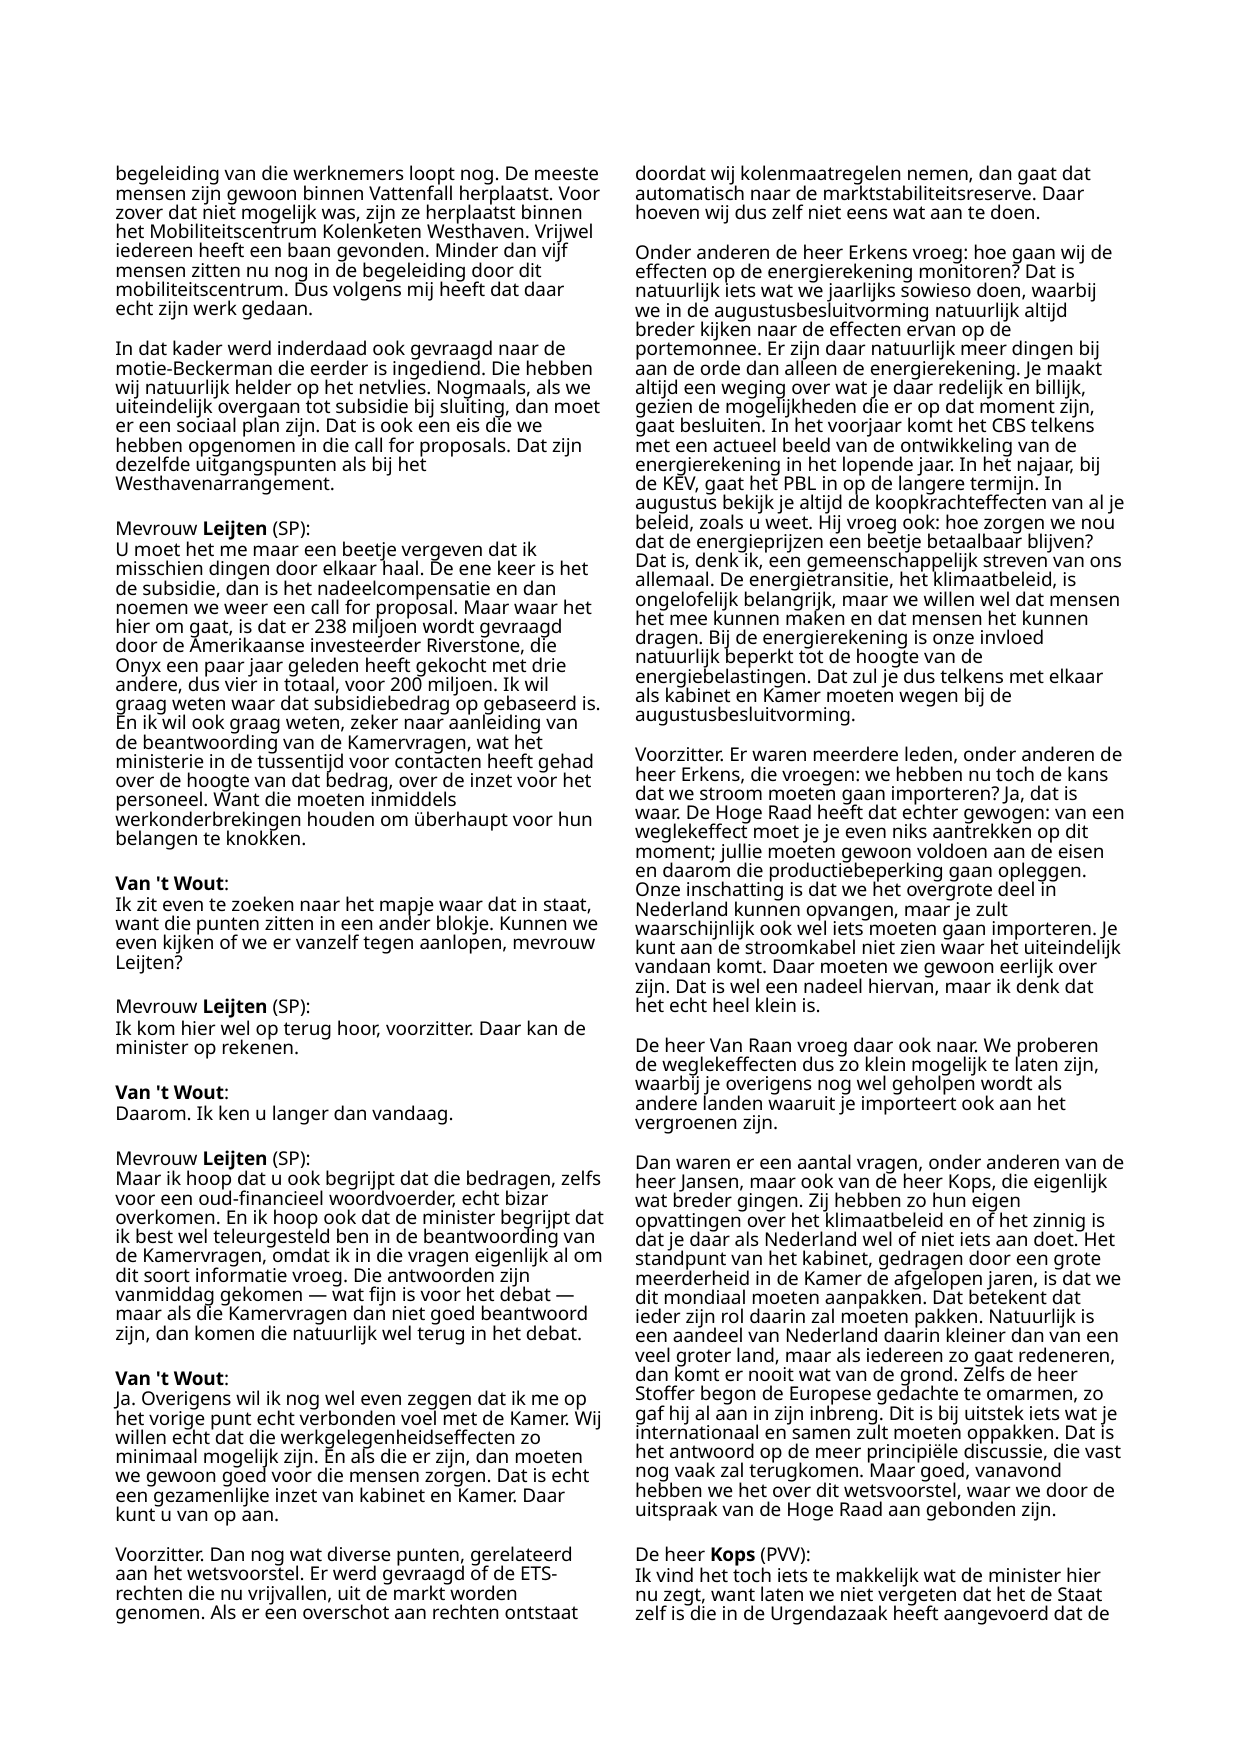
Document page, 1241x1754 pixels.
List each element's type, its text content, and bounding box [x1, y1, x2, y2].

text Mevrouw Leijten (SP): [115, 1145, 605, 1170]
text Voorzitter. Er waren meerdere leden, onder anderen de heer Erkens, die vroegen: we hebben nu toch de kans dat we stroom moeten gaan importeren? Ja, dat is waar. De Hoge Raad heeft dat echter gewogen: van een weglekeffect moet je je even niks aantrekken op dit moment; jullie moeten gewoon voldoen aan de eisen en daarom die productiebeperking gaan opleggen. Onze inschatting is dat we het overgrote deel in Nederland kunnen opvangen, maar je zult waarschijnlijk ook wel iets moeten gaan importeren. Je kunt aan de stroomkabel niet zien waar het uiteindelijk vandaan komt. Daar moeten we gewoon eerlijk over zijn. Dat is wel een nadeel hiervan, maar ik denk dat het echt heel klein is. [635, 746, 1125, 1016]
text Voorzitter. Dan nog wat diverse punten, gerelateerd aan het wetsvoorstel. Er werd gevraagd of de ETS-rechten die nu vrijvallen, uit de markt worden genomen. Als er een overschot aan rechten ontstaat [115, 1546, 605, 1623]
text begeleiding van die werknemers loopt nog. De meeste mensen zijn gewoon binnen Vattenfall herplaatst. Voor zover dat niet mogelijk was, zijn ze herplaatst binnen het Mobiliteitscentrum Kolenketen Westhaven. Vrijwel iedereen heeft een baan gevonden. Minder dan vijf mensen zitten nu nog in de begeleiding door dit mobiliteitscentrum. Dus volgens mij heeft dat daar echt zijn werk gedaan. [115, 165, 605, 319]
text Dan waren er een aantal vragen, onder anderen van de heer Jansen, maar ook van de heer Kops, die eigenlijk wat breder gingen. Zij hebben zo hun eigen opvattingen over het klimaatbeleid en of het zinnig is dat je daar als Nederland wel of niet iets aan doet. Het standpunt van het kabinet, gedragen door een grote meerderheid in de Kamer de afgelopen jaren, is dat we dit mondiaal moeten aanpakken. Dat betekent dat ieder zijn rol daarin zal moeten pakken. Natuurlijk is een aandeel van Nederland daarin kleiner dan van een veel groter land, maar als iedereen zo gaat redeneren, dan komt er nooit wat van de grond. Zelfs de heer Stoffer begon de Europese gedachte te omarmen, zo gaf hij al aan in zijn inbreng. Dit is bij uitstek iets wat je internationaal en samen zult moeten oppakken. Dat is het antwoord op de meer principiële discussie, die vast nog vaak zal terugkomen. Maar goed, vanavond hebben we het over dit wetsvoorstel, waar we door de uitspraak van de Hoge Raad aan gebonden zijn. [635, 1154, 1125, 1520]
text Mevrouw Leijten (SP): [115, 994, 605, 1019]
text Ik zit even te zoeken naar het mapje waar dat in staat, want die punten zitten in een ander blokje. Kunnen we even kijken of we er vanzelf tegen aanlopen, mevrouw Leijten? [115, 896, 605, 973]
text Mevrouw Leijten (SP): [115, 515, 605, 541]
text U moet het me maar een beetje vergeven dat ik misschien dingen door elkaar haal. De ene keer is het de subsidie, dan is het nadeelcompensatie en dan noemen we weer een call for proposal. Maar waar het hier om gaat, is dat er 238 miljoen wordt gevraagd door de Amerikaanse investeerder Riverstone, die Onyx een paar jaar geleden heeft gekocht met drie andere, dus vier in totaal, voor 200 miljoen. Ik wil graag weten waar dat subsidiebedrag op gebaseerd is. En ik wil ook graag weten, zeker naar aanleiding van de beantwoording van de Kamervragen, wat het ministerie in de tussentijd voor contacten heeft gehad over de hoogte van dat bedrag, over de inzet voor het personeel. Want die moeten inmiddels werkonderbrekingen houden om überhaupt voor hun belangen te knokken. [115, 541, 605, 849]
text Onder anderen de heer Erkens vroeg: hoe gaan wij de effecten op de energierekening monitoren? Dat is natuurlijk iets wat we jaarlijks sowieso doen, waarbij we in de augustusbesluitvorming natuurlijk altijd breder kijken naar de effecten ervan op de portemonnee. Er zijn daar natuurlijk meer dingen bij aan de orde dan alleen de energierekening. Je maakt altijd een weging over wat je daar redelijk en billijk, gezien de mogelijkheden die er op dat moment zijn, gaat besluiten. In het voorjaar komt het CBS telkens met een actueel beeld van de ontwikkeling van de energierekening in het lopende jaar. In het najaar, bij de KEV, gaat het PBL in op de langere termijn. In augustus bekijk je altijd de koopkrachteffecten van al je beleid, zoals u weet. Hij vroeg ook: hoe zorgen we nou dat de energieprijzen een beetje betaalbaar blijven? Dat is, denk ik, een gemeenschappelijk streven van ons allemaal. De energietransitie, het klimaatbeleid, is ongelofelijk belangrijk, maar we willen wel dat mensen het mee kunnen maken en dat mensen het kunnen dragen. Bij de energierekening is onze invloed natuurlijk beperkt tot de hoogte van de energiebelastingen. Dat zul je dus telkens met elkaar als kabinet en Kamer moeten wegen bij de augustusbesluitvorming. [635, 244, 1125, 726]
text Van 't Wout: [115, 1365, 605, 1390]
text Ik kom hier wel op terug hoor, voorzitter. Daar kan de minister op rekenen. [115, 1019, 605, 1058]
text Maar ik hoop dat u ook begrijpt dat die bedragen, zelfs voor een oud-financieel woordvoerder, echt bizar overkomen. En ik hoop ook dat de minister begrijpt dat ik best wel teleurgesteld ben in de beantwoording van de Kamervragen, omdat ik in die vragen eigenlijk al om dit soort informatie vroeg. Die antwoorden zijn vanmiddag gekomen — wat fijn is voor het debat — maar als die Kamervragen dan niet goed beantwoord zijn, dan komen die natuurlijk wel terug in het debat. [115, 1170, 605, 1344]
text Ik vind het toch iets te makkelijk wat de minister hier nu zegt, want laten we niet vergeten dat het de Staat zelf is die in de Urgendazaak heeft aangevoerd dat de [635, 1567, 1125, 1624]
text De heer Van Raan vroeg daar ook naar. We proberen de weglekeffecten dus zo klein mogelijk te laten zijn, waarbij je overigens nog wel geholpen wordt als andere landen waaruit je importeert ook aan het vergroenen zijn. [635, 1037, 1125, 1133]
text Ja. Overigens wil ik nog wel even zeggen dat ik me op het vorige punt echt verbonden voel met de Kamer. Wij willen echt dat die werkgelegenheidseffecten zo minimaal mogelijk zijn. En als die er zijn, dan moeten we gewoon goed voor die mensen zorgen. Dat is echt een gezamenlijke inzet van kabinet en Kamer. Daar kunt u van op aan. [115, 1390, 605, 1525]
text doordat wij kolenmaatregelen nemen, dan gaat dat automatisch naar de marktstabiliteitsreserve. Daar hoeven wij dus zelf niet eens wat aan te doen. [635, 165, 1125, 223]
text De heer Kops (PVV): [635, 1541, 1125, 1567]
text Van 't Wout: [115, 1079, 605, 1104]
text Daarom. Ik ken u langer dan vandaag. [115, 1104, 605, 1124]
text In dat kader werd inderdaad ook gevraagd naar de motie-Beckerman die eerder is ingediend. Die hebben wij natuurlijk helder op het netvlies. Nogmaals, als we uiteindelijk overgaan tot subsidie bij sluiting, dan moet er een sociaal plan zijn. Dat is ook een eis die we hebben opgenomen in die call for proposals. Dat zijn dezelfde uitgangspunten als bij het Westhavenarrangement. [115, 340, 605, 494]
text Van 't Wout: [115, 870, 605, 896]
